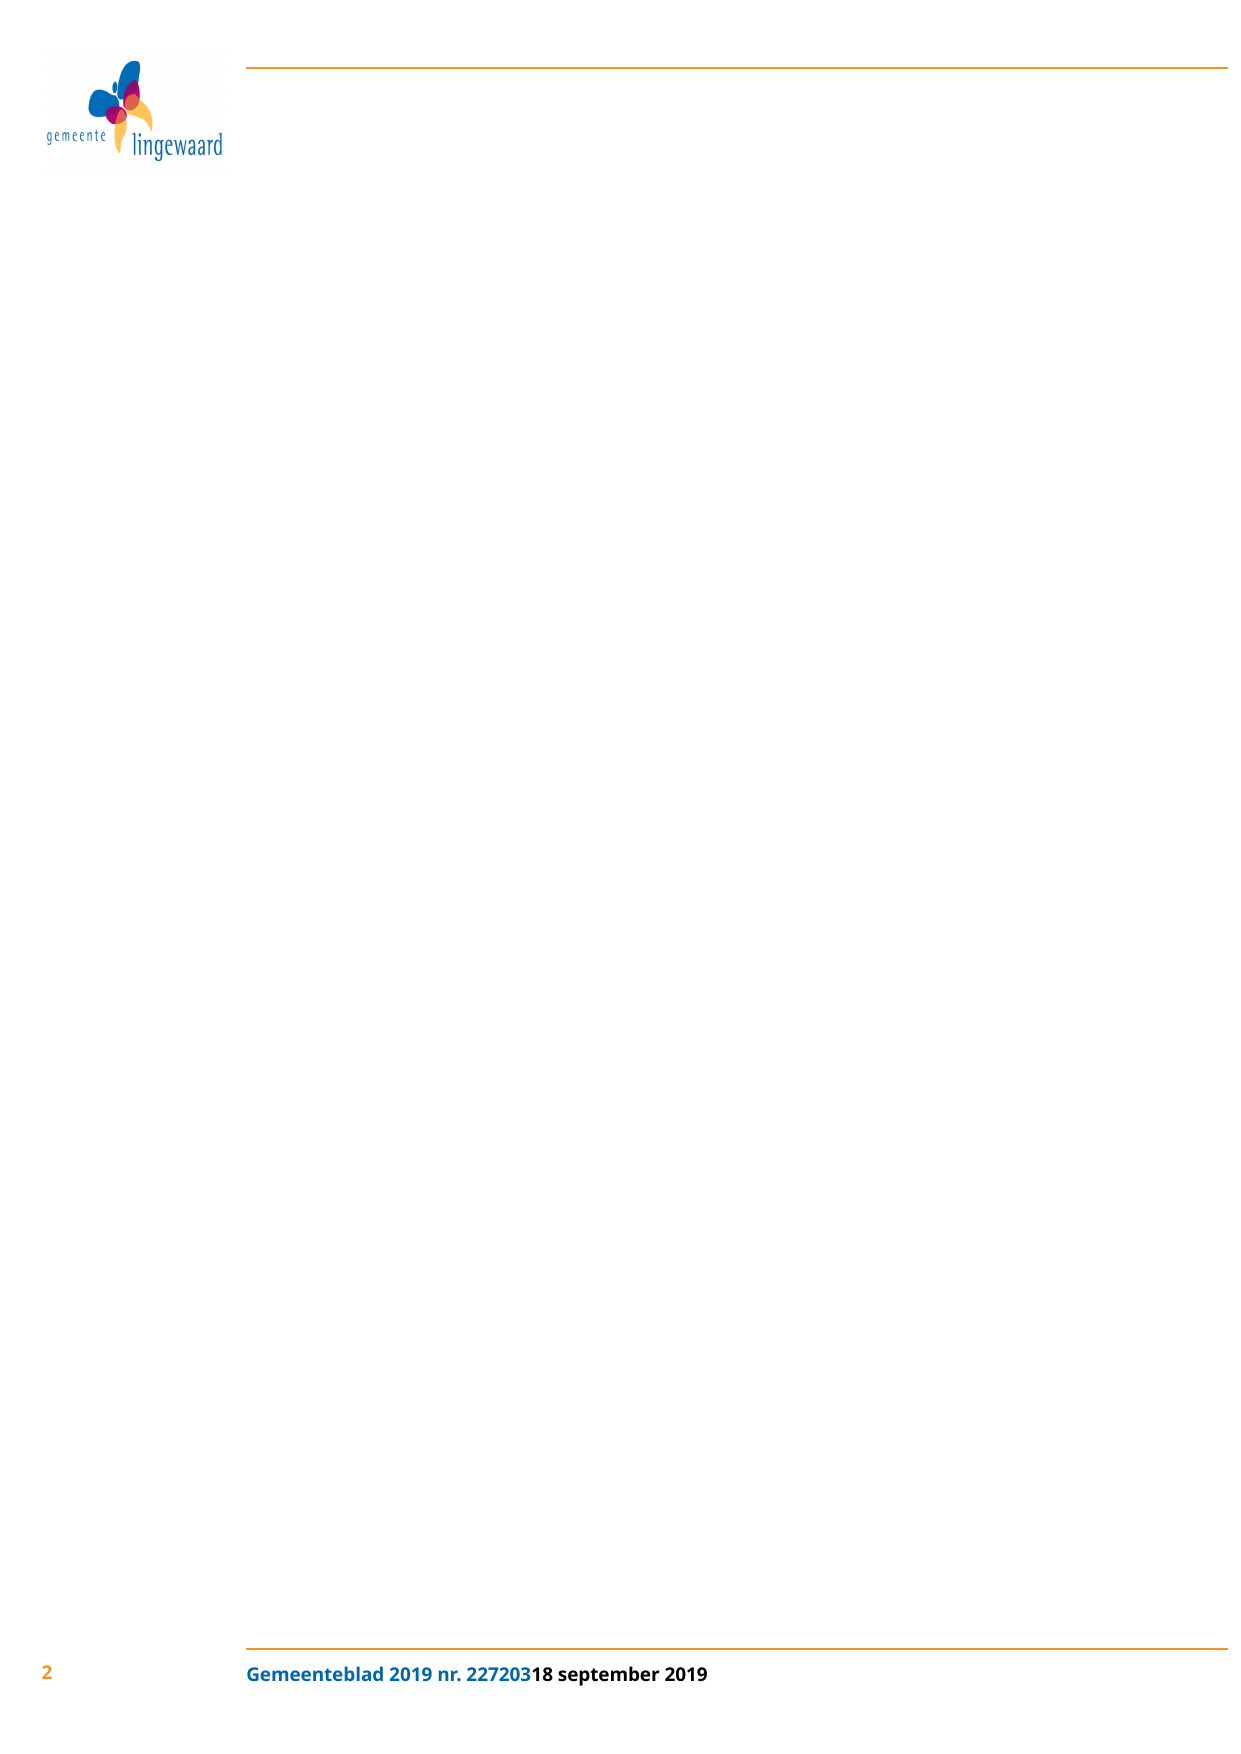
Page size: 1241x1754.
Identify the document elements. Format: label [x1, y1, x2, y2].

picture [41, 47, 231, 172]
